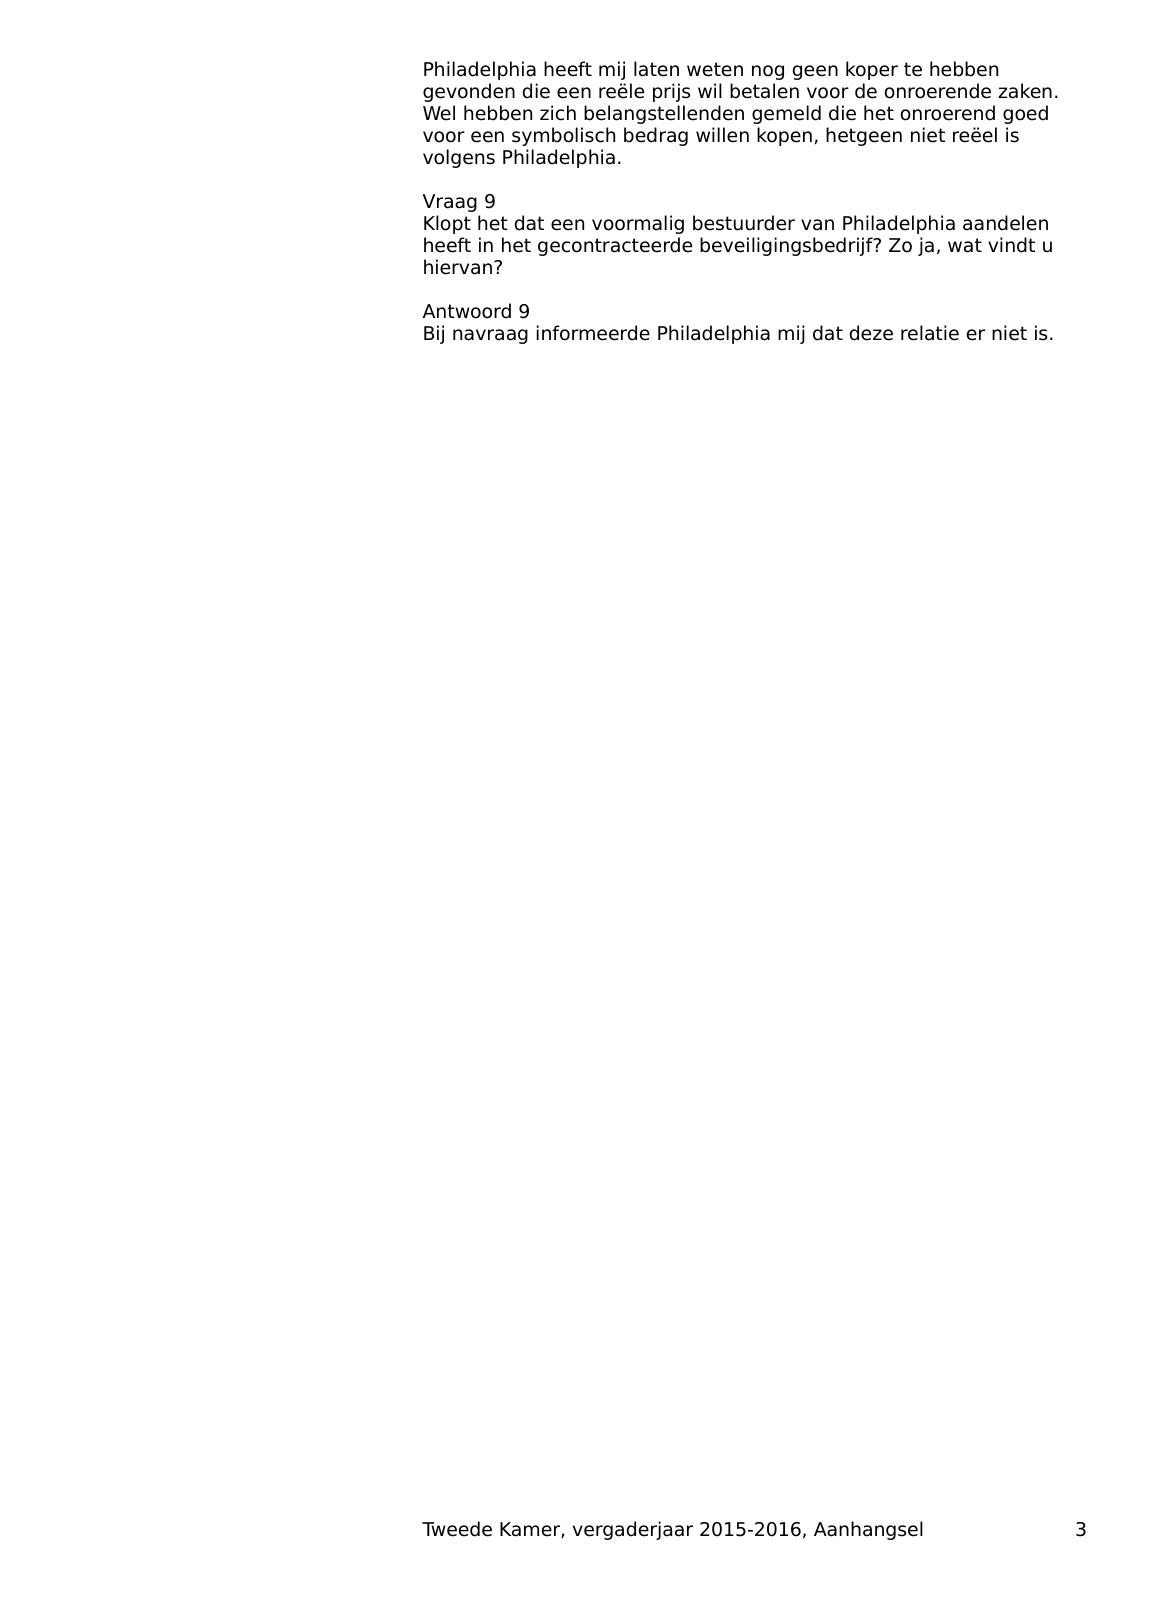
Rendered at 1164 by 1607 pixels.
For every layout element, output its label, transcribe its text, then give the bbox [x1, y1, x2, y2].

text Philadelphia heeft mij laten weten nog geen koper te hebben gevonden die een reële prijs wil betalen voor de onroerende zaken. Wel hebben zich belangstellenden gemeld die het onroerend goed voor een symbolisch bedrag willen kopen, hetgeen niet reëel is volgens Philadelphia. [422, 59, 1087, 169]
text Antwoord 9 [422, 301, 1087, 323]
text Vraag 9 [422, 191, 1087, 213]
text Bij navraag informeerde Philadelphia mij dat deze relatie er niet is. [422, 323, 1087, 345]
text Klopt het dat een voormalig bestuurder van Philadelphia aandelen heeft in het gecontracteerde beveiligingsbedrijf? Zo ja, wat vindt u hiervan? [422, 213, 1087, 279]
